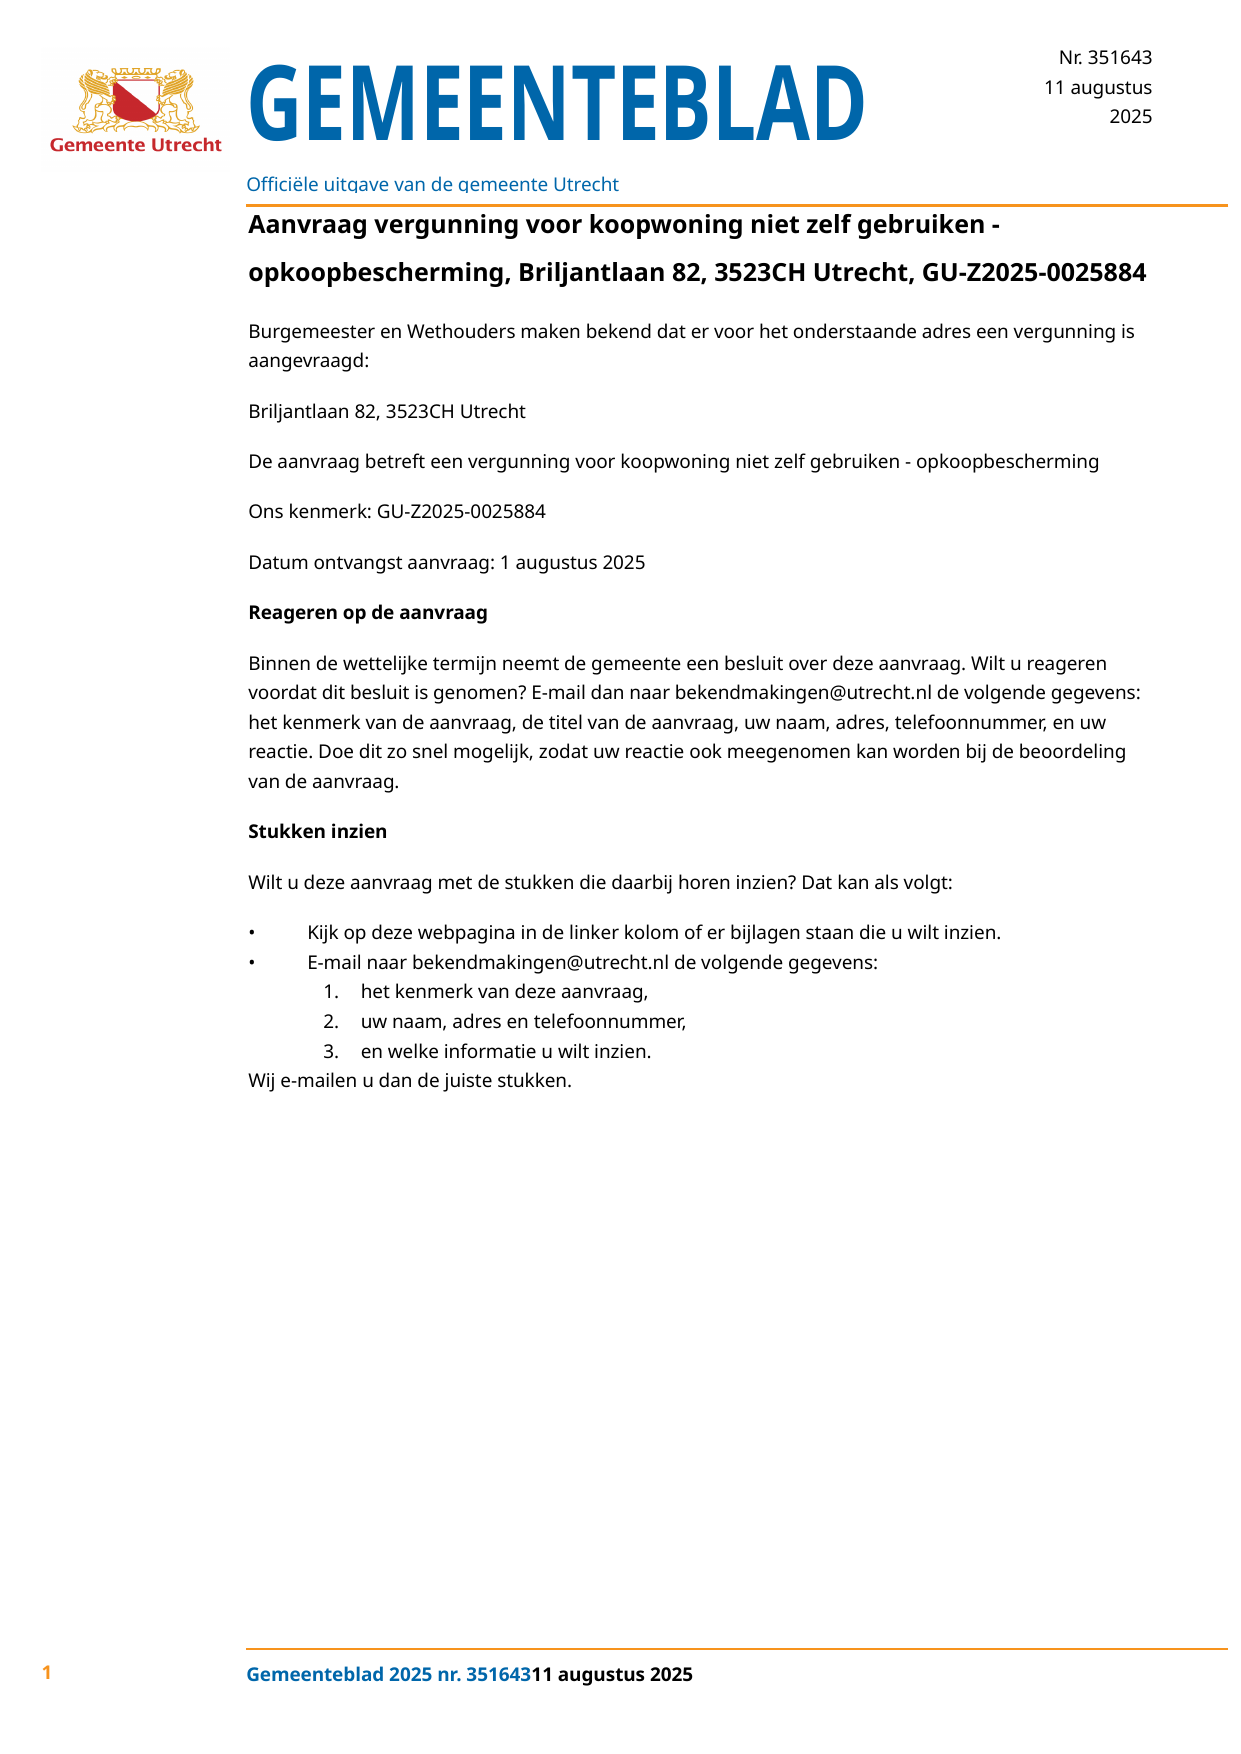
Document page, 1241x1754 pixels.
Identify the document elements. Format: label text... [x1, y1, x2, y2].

text Ons kenmerk: GU-Z2025-0025884 [248, 499, 1152, 524]
list Kijk op deze webpagina in de linker kolom of er bijlagen staan die u wilt inzien. [248, 919, 1152, 945]
text Reageren op de aanvraag [248, 599, 1152, 625]
text Wij e-mailen u dan de juiste stukken. [248, 1067, 1152, 1093]
text De aanvraag betreft een vergunning voor koopwoning niet zelf gebruiken - opkoopbescherming [248, 448, 1152, 474]
text Stukken inzien [248, 819, 1152, 844]
list uw naam, adres en telefoonnummer, [323, 1008, 1152, 1034]
text Wilt u deze aanvraag met de stukken die daarbij horen inzien? Dat kan als volgt: [248, 869, 1152, 895]
list E-mail naar bekendmakingen@utrecht.nl de volgende gegevens: [248, 949, 1152, 975]
text Binnen de wettelijke termijn neemt de gemeente een besluit over deze aanvraag. Wilt u reageren voordat dit besluit is genomen? E-mail dan naar bekendmakingen@utrecht.nl de volgende gegevens: het kenmerk van de aanvraag, de titel van de aanvraag, uw naam, adres, telefoonnummer, en uw reactie. Doe dit zo snel mogelijk, zodat uw reactie ook meegenomen kan worden bij de beoordeling van de aanvraag. [248, 650, 1152, 794]
text Burgemeester en Wethouders maken bekend dat er voor het onderstaande adres een vergunning is aangevraagd: [248, 318, 1152, 373]
picture [41, 47, 231, 172]
text Datum ontvangst aanvraag: 1 augustus 2025 [248, 549, 1152, 575]
list het kenmerk van deze aanvraag, [323, 979, 1152, 1004]
text Briljantlaan 82, 3523CH Utrecht [248, 398, 1152, 424]
list en welke informatie u wilt inzien. [323, 1038, 1152, 1064]
text Aanvraag vergunning voor koopwoning niet zelf gebruiken - opkoopbescherming, Briljantlaan 82, 3523CH Utrecht, GU-Z2025-0025884 [248, 207, 1152, 288]
